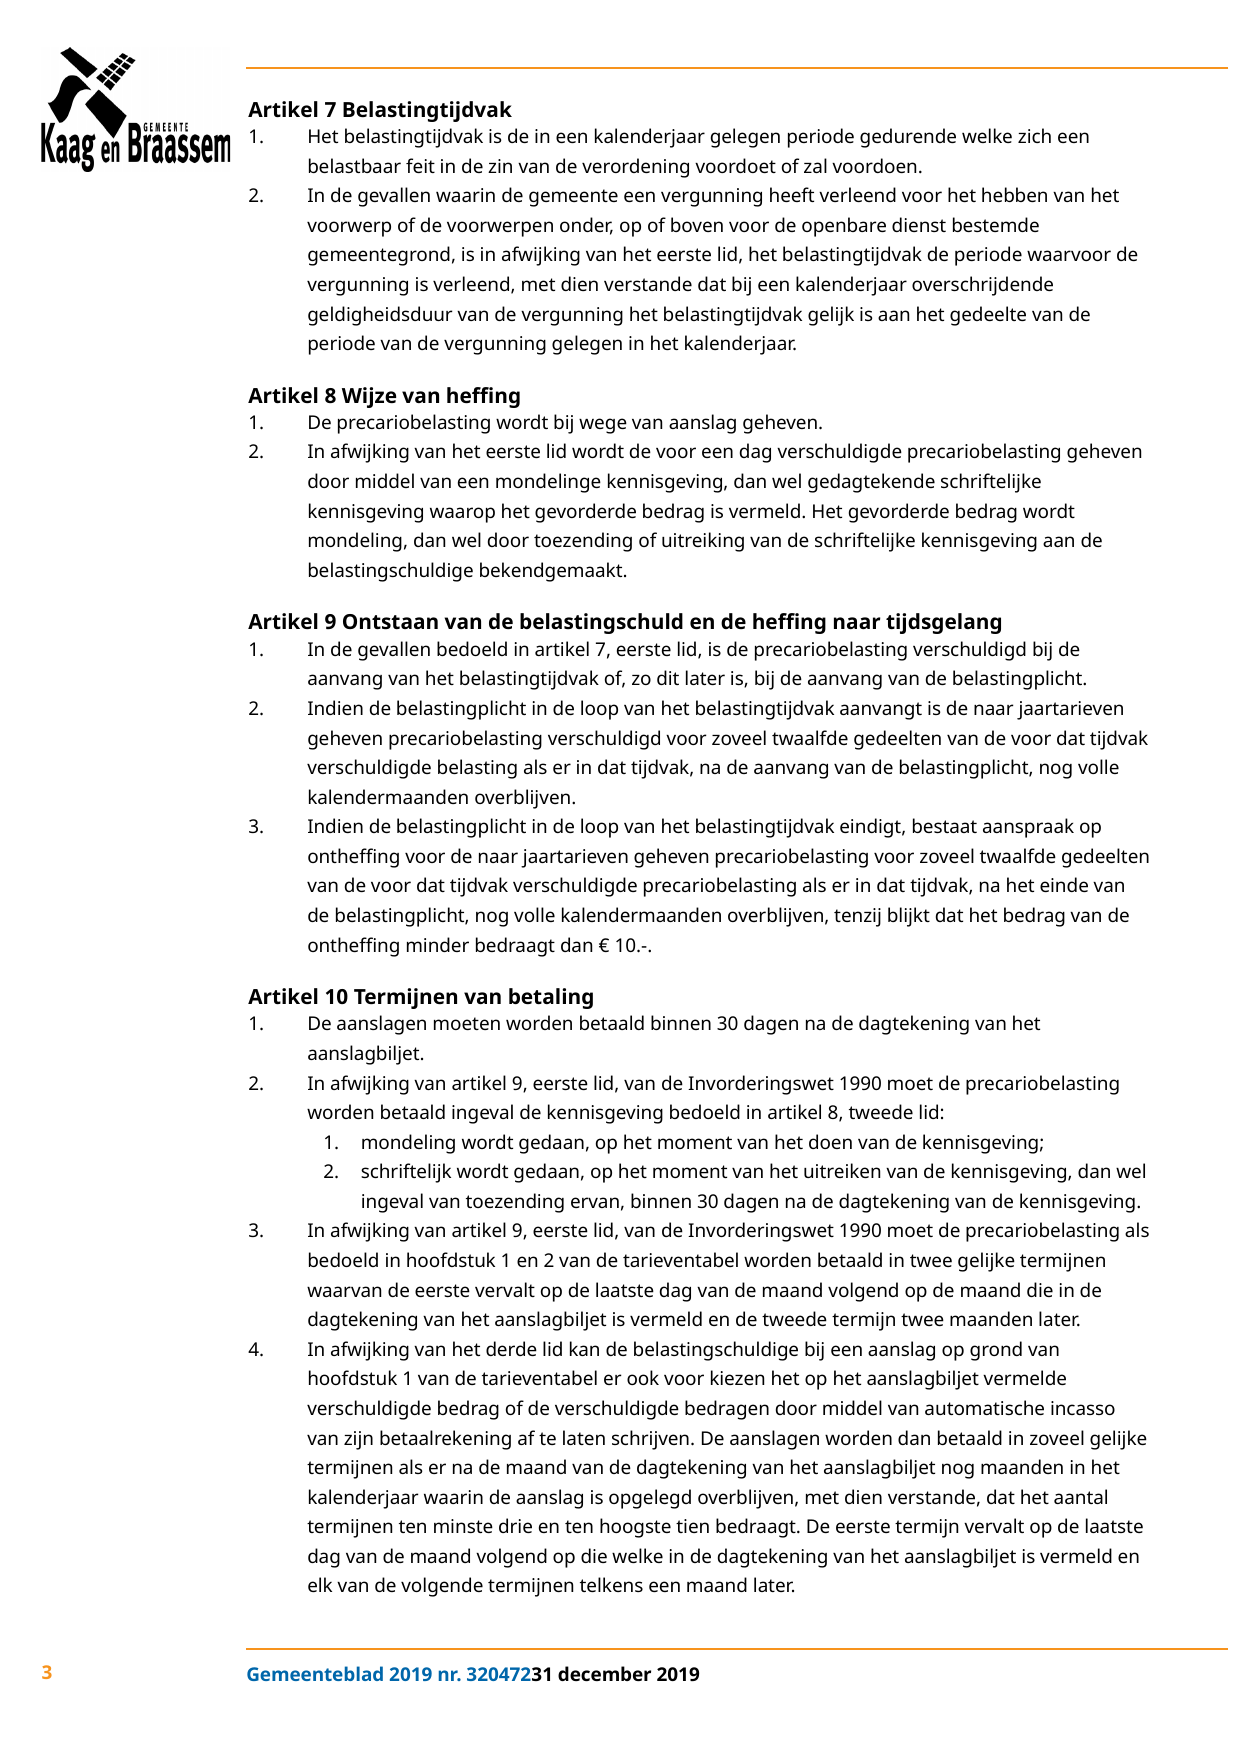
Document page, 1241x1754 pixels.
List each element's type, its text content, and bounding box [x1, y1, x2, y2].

picture [41, 47, 231, 172]
text Artikel 8 Wijze van heffing [248, 381, 1152, 409]
list Het belastingtijdvak is de in een kalenderjaar gelegen periode gedurende welke zich een belastbaar feit in de zin van de verordening voordoet of zal voordoen. [248, 123, 1152, 178]
text Artikel 9 Ontstaan van de belastingschuld en de heffing naar tijdsgelang [248, 607, 1152, 636]
text Artikel 7 Belastingtijdvak [248, 95, 1152, 123]
list In afwijking van het eerste lid wordt de voor een dag verschuldigde precariobelasting geheven door middel van een mondelinge kennisgeving, dan wel gedagtekende schriftelijke kennisgeving waarop het gevorderde bedrag is vermeld. Het gevorderde bedrag wordt mondeling, dan wel door toezending of uitreiking van de schriftelijke kennisgeving aan de belastingschuldige bekendgemaakt. [248, 439, 1152, 583]
list Indien de belastingplicht in de loop van het belastingtijdvak aanvangt is de naar jaartarieven geheven precariobelasting verschuldigd voor zoveel twaalfde gedeelten van de voor dat tijdvak verschuldigde belasting als er in dat tijdvak, na de aanvang van de belastingplicht, nog volle kalendermaanden overblijven. [248, 695, 1152, 809]
list schriftelijk wordt gedaan, op het moment van het uitreiken van de kennisgeving, dan wel ingeval van toezending ervan, binnen 30 dagen na de dagtekening van de kennisgeving. [323, 1158, 1152, 1214]
list mondeling wordt gedaan, op het moment van het doen van de kennisgeving; [323, 1129, 1152, 1155]
list In afwijking van het derde lid kan de belastingschuldige bij een aanslag op grond van hoofdstuk 1 van de tarieventabel er ook voor kiezen het op het aanslagbiljet vermelde verschuldigde bedrag of de verschuldigde bedragen door middel van automatische incasso van zijn betaalrekening af te laten schrijven. De aanslagen worden dan betaald in zoveel gelijke termijnen als er na de maand van de dagtekening van het aanslagbiljet nog maanden in het kalenderjaar waarin de aanslag is opgelegd overblijven, met dien verstande, dat het aantal termijnen ten minste drie en ten hoogste tien bedraagt. De eerste termijn vervalt op de laatste dag van de maand volgend op die welke in de dagtekening van het aanslagbiljet is vermeld en elk van de volgende termijnen telkens een maand later. [248, 1336, 1152, 1598]
list In afwijking van artikel 9, eerste lid, van de Invorderingswet 1990 moet de precariobelasting als bedoeld in hoofdstuk 1 en 2 van de tarieventabel worden betaald in twee gelijke termijnen waarvan de eerste vervalt op de laatste dag van de maand volgend op de maand die in de dagtekening van het aanslagbiljet is vermeld en de tweede termijn twee maanden later. [248, 1218, 1152, 1332]
list De precariobelasting wordt bij wege van aanslag geheven. [248, 409, 1152, 435]
list In de gevallen bedoeld in artikel 7, eerste lid, is de precariobelasting verschuldigd bij de aanvang van het belastingtijdvak of, zo dit later is, bij de aanvang van de belastingplicht. [248, 636, 1152, 691]
text Artikel 10 Termijnen van betaling [248, 982, 1152, 1011]
list Indien de belastingplicht in de loop van het belastingtijdvak eindigt, bestaat aanspraak op ontheffing voor de naar jaartarieven geheven precariobelasting voor zoveel twaalfde gedeelten van de voor dat tijdvak verschuldigde precariobelasting als er in dat tijdvak, na het einde van de belastingplicht, nog volle kalendermaanden overblijven, tenzij blijkt dat het bedrag van de ontheffing minder bedraagt dan € 10.-. [248, 813, 1152, 957]
list De aanslagen moeten worden betaald binnen 30 dagen na de dagtekening van het aanslagbiljet. [248, 1011, 1152, 1066]
list In afwijking van artikel 9, eerste lid, van de Invorderingswet 1990 moet de precariobelasting worden betaald ingeval de kennisgeving bedoeld in artikel 8, tweede lid: [248, 1070, 1152, 1125]
list In de gevallen waarin de gemeente een vergunning heeft verleend voor het hebben van het voorwerp of de voorwerpen onder, op of boven voor de openbare dienst bestemde gemeentegrond, is in afwijking van het eerste lid, het belastingtijdvak de periode waarvoor de vergunning is verleend, met dien verstande dat bij een kalenderjaar overschrijdende geldigheidsduur van de vergunning het belastingtijdvak gelijk is aan het gedeelte van de periode van de vergunning gelegen in het kalenderjaar. [248, 182, 1152, 356]
